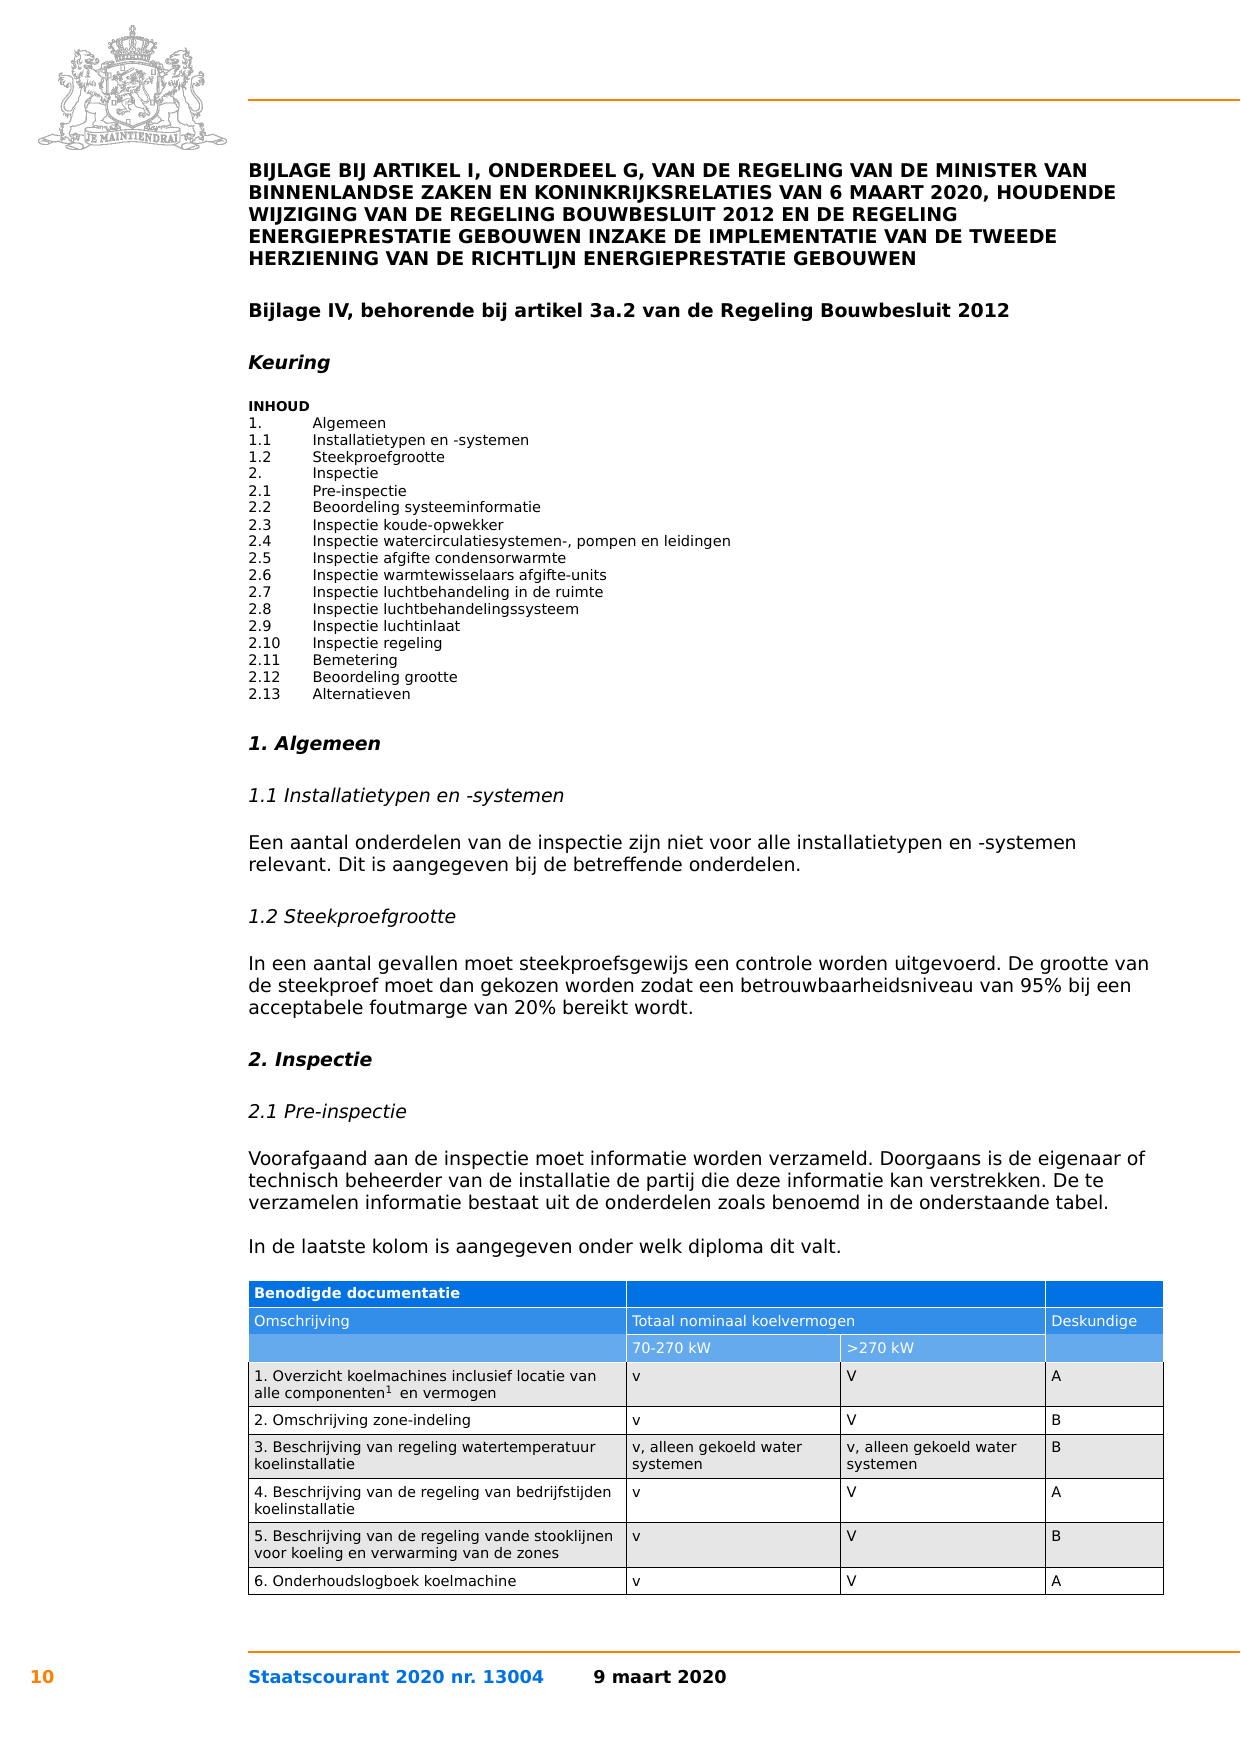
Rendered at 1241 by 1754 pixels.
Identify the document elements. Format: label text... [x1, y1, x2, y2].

table_cell 2.8 [248, 601, 307, 618]
table_cell v [627, 1363, 840, 1406]
table_cell V [841, 1523, 1045, 1567]
table_cell v [627, 1523, 840, 1567]
table_cell Beoordeling systeeminformatie [307, 499, 1163, 516]
text Voorafgaand aan de inspectie moet informatie worden verzameld. Doorgaans is de eigenaar of technisch beheerder van de installatie de partij die deze informatie kan verstrekken. De te verzamelen informatie bestaat uit de onderdelen zoals benoemd in de onderstaande tabel. [248, 1148, 1163, 1214]
picture [38, 25, 227, 150]
table_cell Inspectie luchtinlaat [307, 618, 1163, 635]
table_cell 2.3 [248, 516, 307, 533]
table_cell 70-270 kW [627, 1335, 840, 1362]
table_cell 3. Beschrijving van regeling watertemperatuur koelinstallatie [249, 1435, 626, 1478]
table_cell 1.2 [248, 449, 307, 465]
table_header INHOUD [248, 399, 1163, 414]
table_cell V [841, 1363, 1045, 1406]
table_cell 2. [248, 465, 307, 482]
table_cell 1.1 [248, 431, 307, 448]
table_cell Inspectie warmtewisselaars afgifte-units [307, 567, 1163, 584]
table_cell 1. [248, 415, 307, 431]
table_cell 2.13 [248, 686, 307, 703]
table_cell 2.12 [248, 669, 307, 686]
table_cell 6. Onderhoudslogboek koelmachine [249, 1568, 626, 1594]
text Een aantal onderdelen van de inspectie zijn niet voor alle installatietypen en -systemen relevant. Dit is aangegeven bij de betreffende onderdelen. [248, 832, 1163, 876]
subtitle Bijlage IV, behorende bij artikel 3a.2 van de Regeling Bouwbesluit 2012 [248, 300, 1163, 322]
table_cell Deskundige [1046, 1308, 1163, 1334]
table_cell Beoordeling grootte [307, 669, 1163, 686]
subtitle 1. Algemeen [248, 733, 1163, 755]
subtitle 1.2 Steekproefgrootte [248, 906, 1163, 928]
table_cell v [627, 1479, 840, 1522]
table_header Benodigde documentatie [249, 1281, 626, 1307]
table_cell Bemetering [307, 652, 1163, 669]
table_cell Pre-inspectie [307, 483, 1163, 499]
table_cell B [1046, 1407, 1163, 1433]
table_cell Installatietypen en -systemen [307, 431, 1163, 448]
table_cell 4. Beschrijving van de regeling van bedrijfstijden koelinstallatie [249, 1479, 626, 1522]
table_cell B [1046, 1523, 1163, 1567]
table_cell A [1046, 1568, 1163, 1594]
table_cell Inspectie luchtbehandeling in de ruimte [307, 584, 1163, 601]
table_cell 2.6 [248, 567, 307, 584]
table_cell B [1046, 1435, 1163, 1478]
table_cell 2.4 [248, 533, 307, 550]
table_cell A [1046, 1363, 1163, 1406]
table_cell 2.2 [248, 499, 307, 516]
table_header [1046, 1281, 1163, 1307]
table_cell 2.9 [248, 618, 307, 635]
subtitle 2.1 Pre-inspectie [248, 1101, 1163, 1123]
table_cell Inspectie luchtbehandelingssysteem [307, 601, 1163, 618]
table_cell Steekproefgrootte [307, 449, 1163, 465]
table_cell 2.1 [248, 483, 307, 499]
table_cell Totaal nominaal koelvermogen [627, 1308, 1045, 1334]
table_cell 5. Beschrijving van de regeling vande stooklijnen voor koeling en verwarming van de zones [249, 1523, 626, 1567]
table_cell v, alleen gekoeld water systemen [627, 1435, 840, 1478]
table_cell Algemeen [307, 415, 1163, 431]
table_cell V [841, 1407, 1045, 1433]
table_cell v, alleen gekoeld water systemen [841, 1435, 1045, 1478]
table_cell Inspectie regeling [307, 635, 1163, 652]
table_cell >270 kW [841, 1335, 1045, 1362]
table_cell V [841, 1568, 1045, 1594]
subtitle 1.1 Installatietypen en -systemen [248, 785, 1163, 807]
table_cell Inspectie watercirculatiesystemen-, pompen en leidingen [307, 533, 1163, 550]
table_cell 2.7 [248, 584, 307, 601]
table_cell A [1046, 1479, 1163, 1522]
table_cell 2.11 [248, 652, 307, 669]
text In de laatste kolom is aangegeven onder welk diploma dit valt. [248, 1236, 1163, 1258]
table_cell Inspectie [307, 465, 1163, 482]
table_cell Alternatieven [307, 686, 1163, 703]
subtitle BIJLAGE BIJ ARTIKEL I, ONDERDEEL G, VAN DE REGELING VAN DE MINISTER VAN BINNENLANDSE ZAKEN EN KONINKRIJKSRELATIES VAN 6 MAART 2020, HOUDENDE WIJZIGING VAN DE REGELING BOUWBESLUIT 2012 EN DE REGELING ENERGIEPRESTATIE GEBOUWEN INZAKE DE IMPLEMENTATIE VAN DE TWEEDE HERZIENING VAN DE RICHTLIJN ENERGIEPRESTATIE GEBOUWEN [248, 160, 1163, 270]
table_cell 1. Overzicht koelmachines inclusief locatie van alle componenten1 en vermogen [249, 1363, 626, 1406]
table_header [627, 1281, 1045, 1307]
table_cell 2.10 [248, 635, 307, 652]
text In een aantal gevallen moet steekproefsgewijs een controle worden uitgevoerd. De grootte van de steekproef moet dan gekozen worden zodat een betrouwbaarheidsniveau van 95% bij een acceptabele foutmarge van 20% bereikt wordt. [248, 953, 1163, 1019]
subtitle Keuring [248, 352, 1163, 374]
table_cell Inspectie afgifte condensorwarmte [307, 550, 1163, 567]
table_cell Inspectie koude-opwekker [307, 516, 1163, 533]
table_cell V [841, 1479, 1045, 1522]
table_cell Omschrijving [249, 1308, 626, 1334]
table_cell v [627, 1568, 840, 1594]
subtitle 2. Inspectie [248, 1049, 1163, 1071]
table_cell 2. Omschrijving zone-indeling [249, 1407, 626, 1433]
table_cell 2.5 [248, 550, 307, 567]
table_cell v [627, 1407, 840, 1433]
